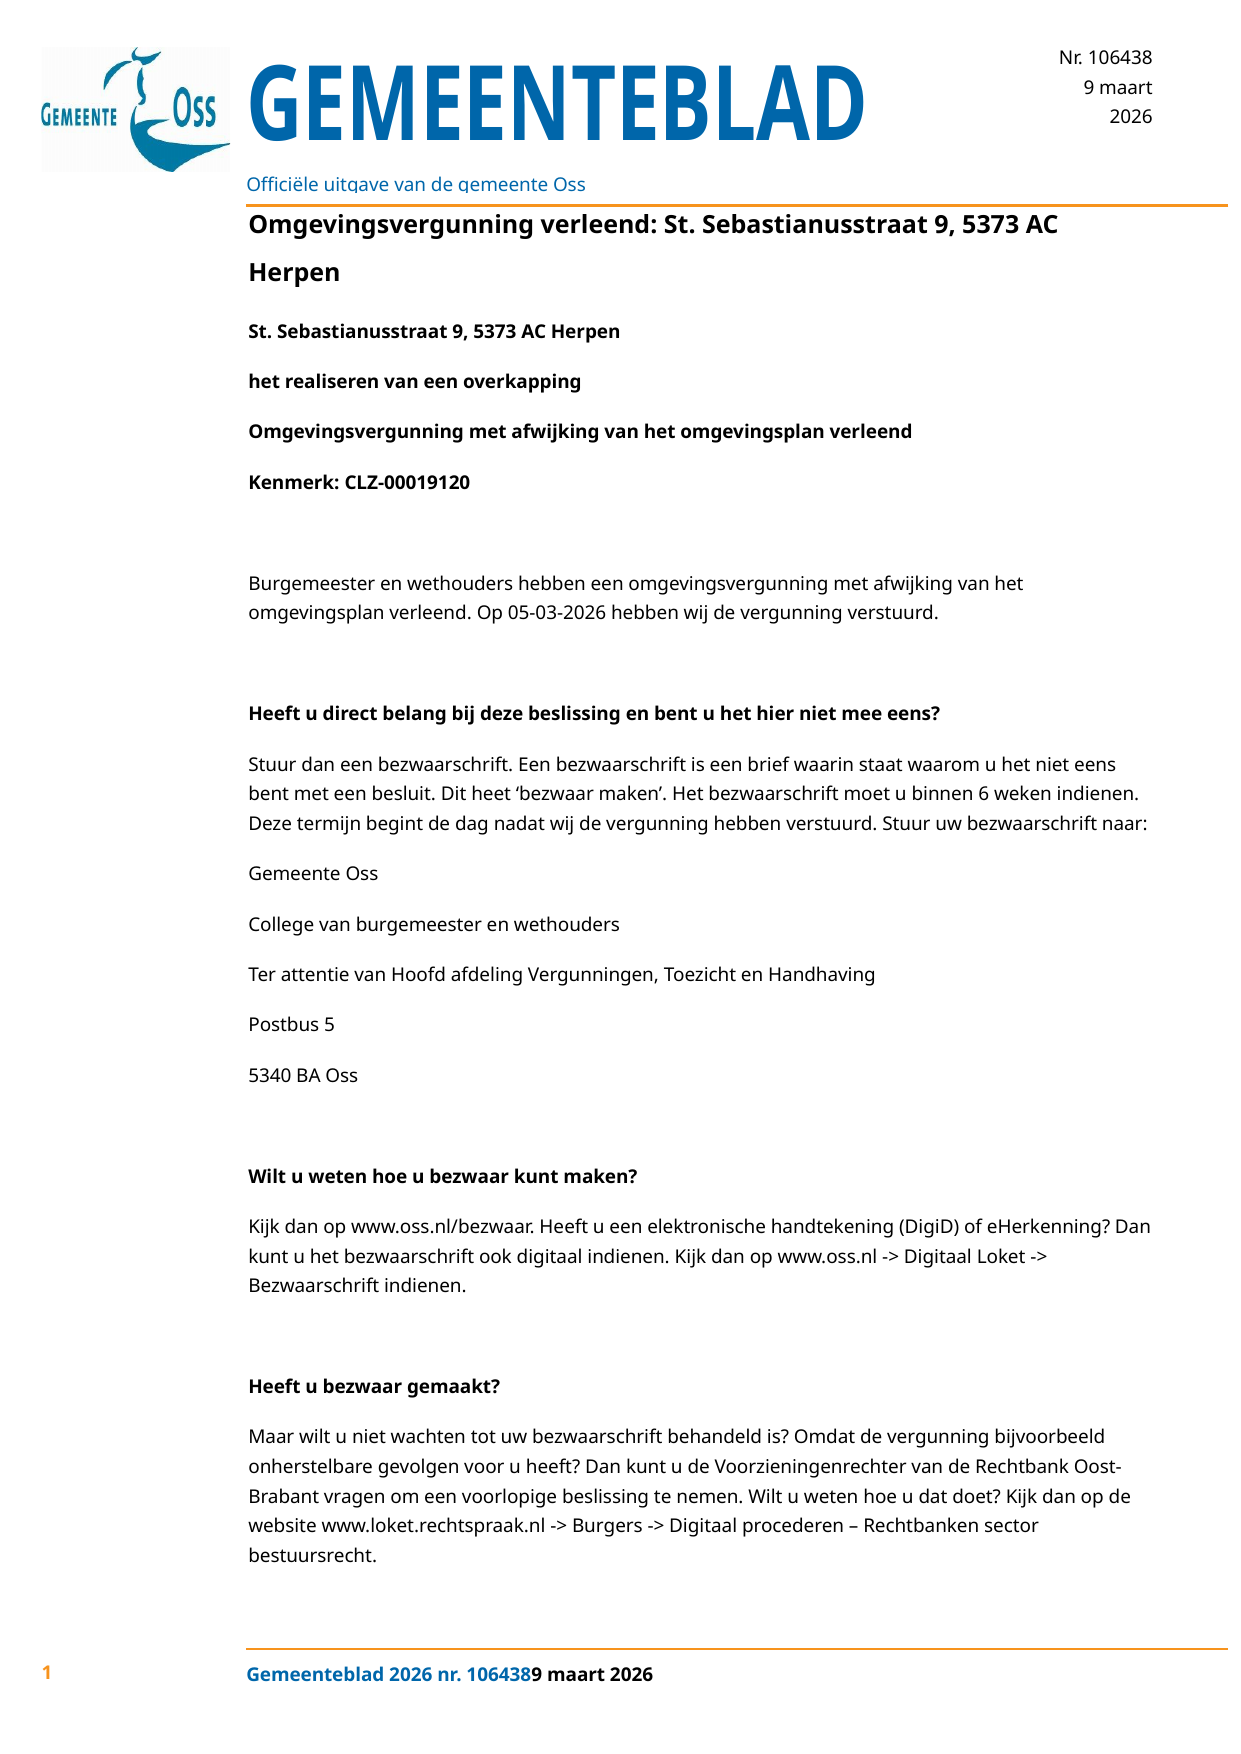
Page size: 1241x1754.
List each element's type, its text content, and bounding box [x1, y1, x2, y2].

text Maar wilt u niet wachten tot uw bezwaarschrift behandeld is? Omdat de vergunning bijvoorbeeld onherstelbare gevolgen voor u heeft? Dan kunt u de Voorzieningenrechter van de Rechtbank Oost-Brabant vragen om een voorlopige beslissing te nemen. Wilt u weten hoe u dat doet? Kijk dan op de website www.loket.rechtspraak.nl -> Burgers -> Digitaal procederen – Rechtbanken sector bestuursrecht. [248, 1424, 1152, 1568]
text het realiseren van een overkapping [248, 368, 1152, 394]
text Wilt u weten hoe u bezwaar kunt maken? [248, 1163, 1152, 1189]
text St. Sebastianusstraat 9, 5373 AC Herpen [248, 318, 1152, 344]
text 5340 BA Oss [248, 1062, 1152, 1088]
text Heeft u direct belang bij deze beslissing en bent u het hier niet mee eens? [248, 700, 1152, 726]
text Stuur dan een bezwaarschrift. Een bezwaarschrift is een brief waarin staat waarom u het niet eens bent met een besluit. Dit heet ‘bezwaar maken’. Het bezwaarschrift moet u binnen 6 weken indienen. Deze termijn begint de dag nadat wij de vergunning hebben verstuurd. Stuur uw bezwaarschrift naar: [248, 751, 1152, 836]
text Kenmerk: CLZ-00019120 [248, 469, 1152, 495]
text Omgevingsvergunning verleend: St. Sebastianusstraat 9, 5373 AC Herpen [248, 207, 1152, 288]
text Heeft u bezwaar gemaakt? [248, 1373, 1152, 1399]
text Postbus 5 [248, 1012, 1152, 1037]
text College van burgemeester en wethouders [248, 911, 1152, 937]
text Ter attentie van Hoofd afdeling Vergunningen, Toezicht en Handhaving [248, 961, 1152, 987]
text Kijk dan op www.oss.nl/bezwaar. Heeft u een elektronische handtekening (DigiD) of eHerkenning? Dan kunt u het bezwaarschrift ook digitaal indienen. Kijk dan op www.oss.nl -> Digitaal Loket -> Bezwaarschrift indienen. [248, 1213, 1152, 1298]
text Burgemeester en wethouders hebben een omgevingsvergunning met afwijking van het omgevingsplan verleend. Op 05-03-2026 hebben wij de vergunning verstuurd. [248, 570, 1152, 625]
picture [41, 47, 231, 172]
text Gemeente Oss [248, 860, 1152, 886]
text Omgevingsvergunning met afwijking van het omgevingsplan verleend [248, 419, 1152, 444]
